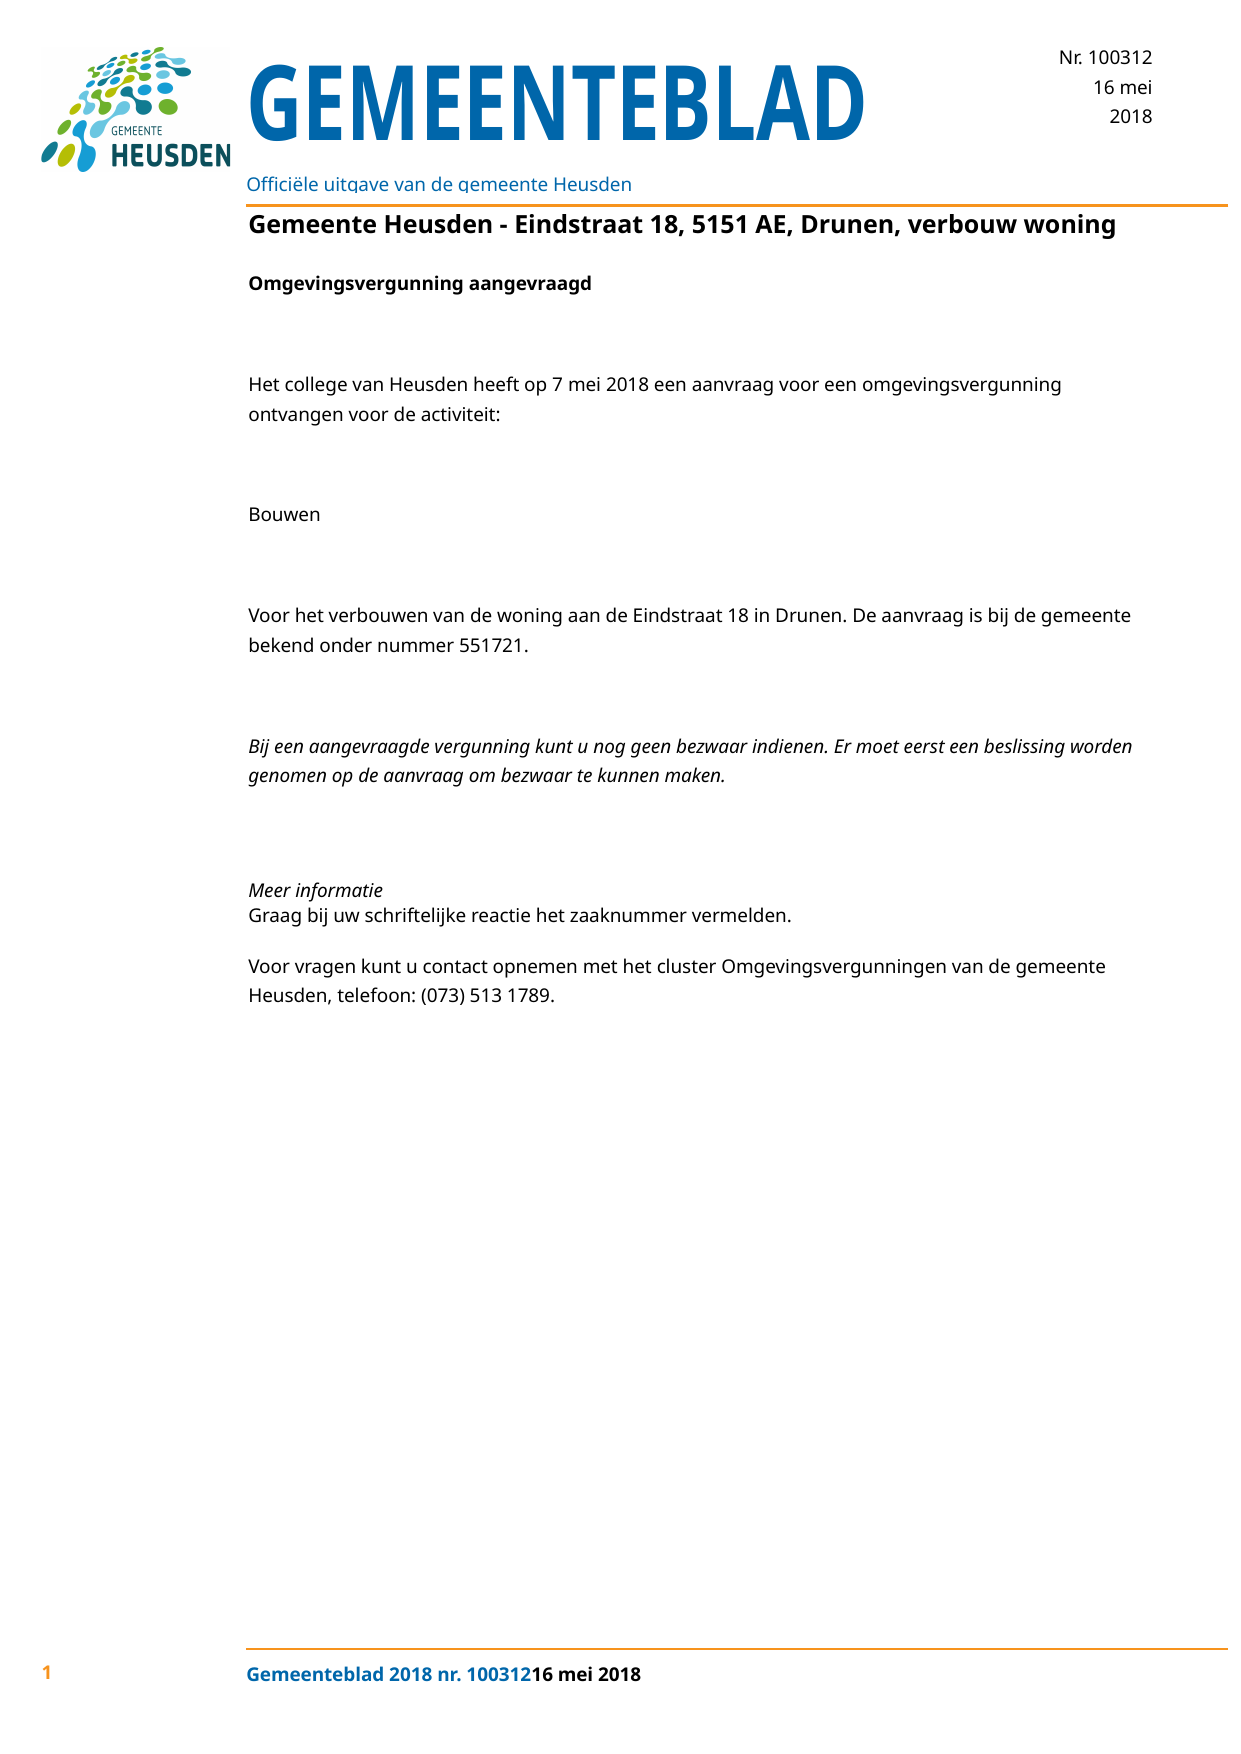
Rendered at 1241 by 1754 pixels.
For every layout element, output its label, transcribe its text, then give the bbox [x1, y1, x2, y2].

text Voor vragen kunt u contact opnemen met het cluster Omgevingsvergunningen van de gemeente Heusden, telefoon: (073) 513 1789. [248, 953, 1152, 1008]
text Graag bij uw schriftelijke reactie het zaaknummer vermelden. [248, 902, 1152, 928]
text Bouwen [248, 502, 1152, 527]
picture [41, 47, 231, 172]
text Meer informatie [248, 877, 1152, 902]
text Omgevingsvergunning aangevraagd [248, 270, 1152, 296]
text Gemeente Heusden - Eindstraat 18, 5151 AE, Drunen, verbouw woning [248, 207, 1152, 241]
text Bij een aangevraagde vergunning kunt u nog geen bezwaar indienen. Er moet eerst een beslissing worden genomen op de aanvraag om bezwaar te kunnen maken. [248, 733, 1152, 788]
text Het college van Heusden heeft op 7 mei 2018 een aanvraag voor een omgevingsvergunning ontvangen voor de activiteit: [248, 371, 1152, 426]
text Voor het verbouwen van de woning aan de Eindstraat 18 in Drunen. De aanvraag is bij de gemeente bekend onder nummer 551721. [248, 602, 1152, 658]
